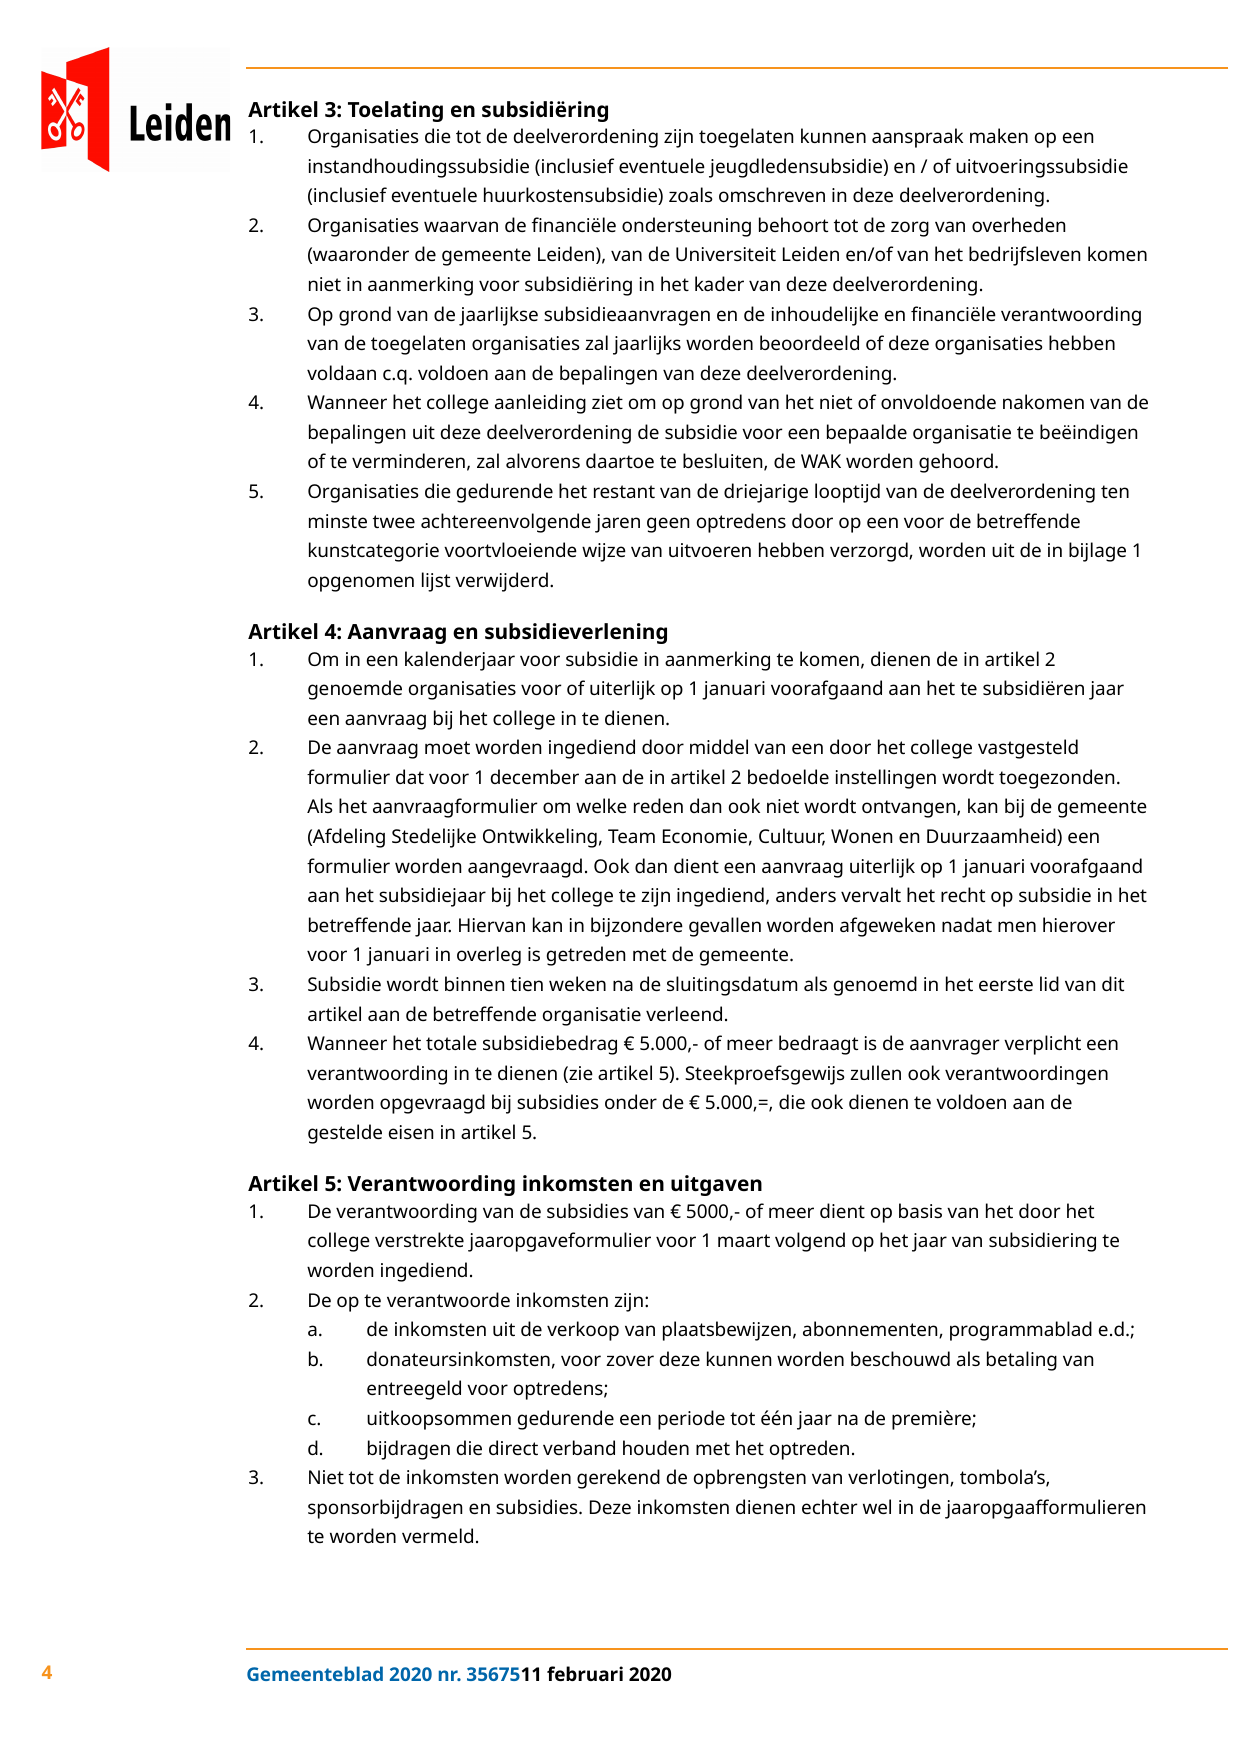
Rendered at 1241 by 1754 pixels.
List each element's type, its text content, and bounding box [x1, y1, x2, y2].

list De op te verantwoorde inkomsten zijn: [248, 1287, 1152, 1312]
list Om in een kalenderjaar voor subsidie in aanmerking te komen, dienen de in artikel 2 genoemde organisaties voor of uiterlijk op 1 januari voorafgaand aan het te subsidiëren jaar een aanvraag bij het college in te dienen. [248, 646, 1152, 731]
list donateursinkomsten, voor zover deze kunnen worden beschouwd als betaling van entreegeld voor optredens; [307, 1346, 1152, 1401]
list Op grond van de jaarlijkse subsidieaanvragen en de inhoudelijke en financiële verantwoording van de toegelaten organisaties zal jaarlijks worden beoordeeld of deze organisaties hebben voldaan c.q. voldoen aan de bepalingen van deze deelverordening. [248, 301, 1152, 386]
list Organisaties die tot de deelverordening zijn toegelaten kunnen aanspraak maken op een instandhoudingssubsidie (inclusief eventuele jeugdledensubsidie) en / of uitvoeringssubsidie (inclusief eventuele huurkostensubsidie) zoals omschreven in deze deelverordening. [248, 123, 1152, 208]
list Organisaties die gedurende het restant van de driejarige looptijd van de deelverordening ten minste twee achtereenvolgende jaren geen optredens door op een voor de betreffende kunstcategorie voortvloeiende wijze van uitvoeren hebben verzorgd, worden uit de in bijlage 1 opgenomen lijst verwijderd. [248, 478, 1152, 593]
list Organisaties waarvan de financiële ondersteuning behoort tot de zorg van overheden (waaronder de gemeente Leiden), van de Universiteit Leiden en/of van het bedrijfsleven komen niet in aanmerking voor subsidiëring in het kader van deze deelverordening. [248, 212, 1152, 297]
list uitkoopsommen gedurende een periode tot één jaar na de première; [307, 1405, 1152, 1431]
text Artikel 5: Verantwoording inkomsten en uitgaven [248, 1169, 1152, 1198]
list Wanneer het college aanleiding ziet om op grond van het niet of onvoldoende nakomen van de bepalingen uit deze deelverordening de subsidie voor een bepaalde organisatie te beëindigen of te verminderen, zal alvorens daartoe te besluiten, de WAK worden gehoord. [248, 389, 1152, 474]
list Wanneer het totale subsidiebedrag € 5.000,- of meer bedraagt is de aanvrager verplicht een verantwoording in te dienen (zie artikel 5). Steekproefsgewijs zullen ook verantwoordingen worden opgevraagd bij subsidies onder de € 5.000,=, die ook dienen te voldoen aan de gestelde eisen in artikel 5. [248, 1030, 1152, 1145]
list Subsidie wordt binnen tien weken na de sluitingsdatum als genoemd in het eerste lid van dit artikel aan de betreffende organisatie verleend. [248, 971, 1152, 1027]
list Niet tot de inkomsten worden gerekend de opbrengsten van verlotingen, tombola’s, sponsorbijdragen en subsidies. Deze inkomsten dienen echter wel in de jaaropgaafformulieren te worden vermeld. [248, 1464, 1152, 1549]
text Artikel 4: Aanvraag en subsidieverlening [248, 617, 1152, 646]
list De verantwoording van de subsidies van € 5000,- of meer dient op basis van het door het college verstrekte jaaropgaveformulier voor 1 maart volgend op het jaar van subsidiering te worden ingediend. [248, 1198, 1152, 1283]
list de inkomsten uit de verkoop van plaatsbewijzen, abonnementen, programmablad e.d.; [307, 1316, 1152, 1342]
picture [41, 47, 231, 172]
list bijdragen die direct verband houden met het optreden. [307, 1435, 1152, 1460]
list De aanvraag moet worden ingediend door middel van een door het college vastgesteld formulier dat voor 1 december aan de in artikel 2 bedoelde instellingen wordt toegezonden. Als het aanvraagformulier om welke reden dan ook niet wordt ontvangen, kan bij de gemeente (Afdeling Stedelijke Ontwikkeling, Team Economie, Cultuur, Wonen en Duurzaamheid) een formulier worden aangevraagd. Ook dan dient een aanvraag uiterlijk op 1 januari voorafgaand aan het subsidiejaar bij het college te zijn ingediend, anders vervalt het recht op subsidie in het betreffende jaar. Hiervan kan in bijzondere gevallen worden afgeweken nadat men hierover voor 1 januari in overleg is getreden met de gemeente. [248, 734, 1152, 967]
text Artikel 3: Toelating en subsidiëring [248, 95, 1152, 123]
